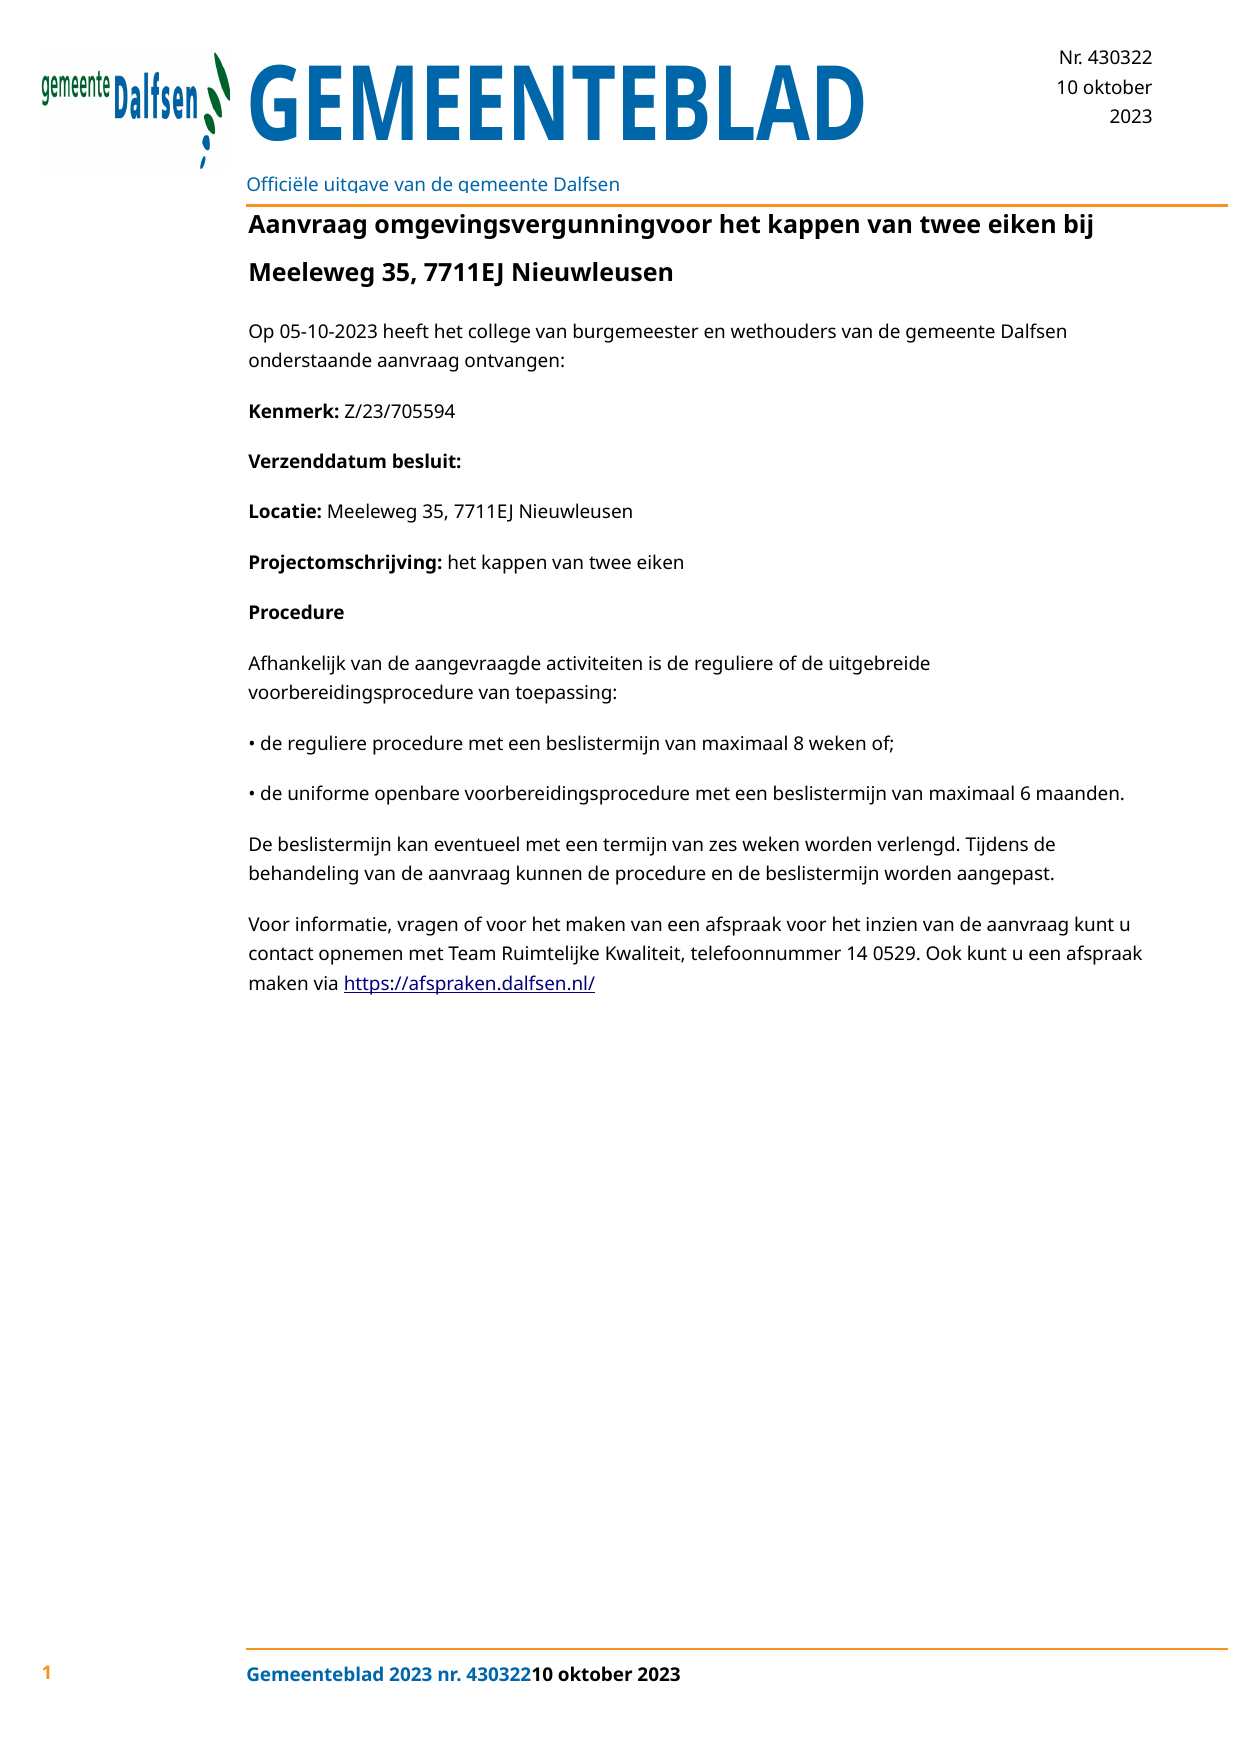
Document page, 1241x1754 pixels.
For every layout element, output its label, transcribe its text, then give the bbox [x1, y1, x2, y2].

text Verzenddatum besluit: [248, 448, 1152, 474]
text Kenmerk: Z/23/705594 [248, 398, 1152, 424]
text Locatie: Meeleweg 35, 7711EJ Nieuwleusen [248, 499, 1152, 524]
picture [41, 47, 231, 172]
text De beslistermijn kan eventueel met een termijn van zes weken worden verlengd. Tijdens de behandeling van de aanvraag kunnen de procedure en de beslistermijn worden aangepast. [248, 831, 1152, 886]
text Procedure [248, 599, 1152, 625]
text Aanvraag omgevingsvergunningvoor het kappen van twee eiken bij Meeleweg 35, 7711EJ Nieuwleusen [248, 207, 1152, 288]
text Afhankelijk van de aangevraagde activiteiten is de reguliere of de uitgebreide voorbereidingsprocedure van toepassing: [248, 650, 1152, 705]
text • de reguliere procedure met een beslistermijn van maximaal 8 weken of; [248, 730, 1152, 756]
text Projectomschrijving: het kappen van twee eiken [248, 549, 1152, 575]
text Voor informatie, vragen of voor het maken van een afspraak voor het inzien van de aanvraag kunt u contact opnemen met Team Ruimtelijke Kwaliteit, telefoonnummer 14 0529. Ook kunt u een afspraak maken via https://afspraken.dalfsen.nl/ [248, 911, 1152, 996]
text Op 05-10-2023 heeft het college van burgemeester en wethouders van de gemeente Dalfsen onderstaande aanvraag ontvangen: [248, 318, 1152, 373]
text • de uniforme openbare voorbereidingsprocedure met een beslistermijn van maximaal 6 maanden. [248, 780, 1152, 806]
